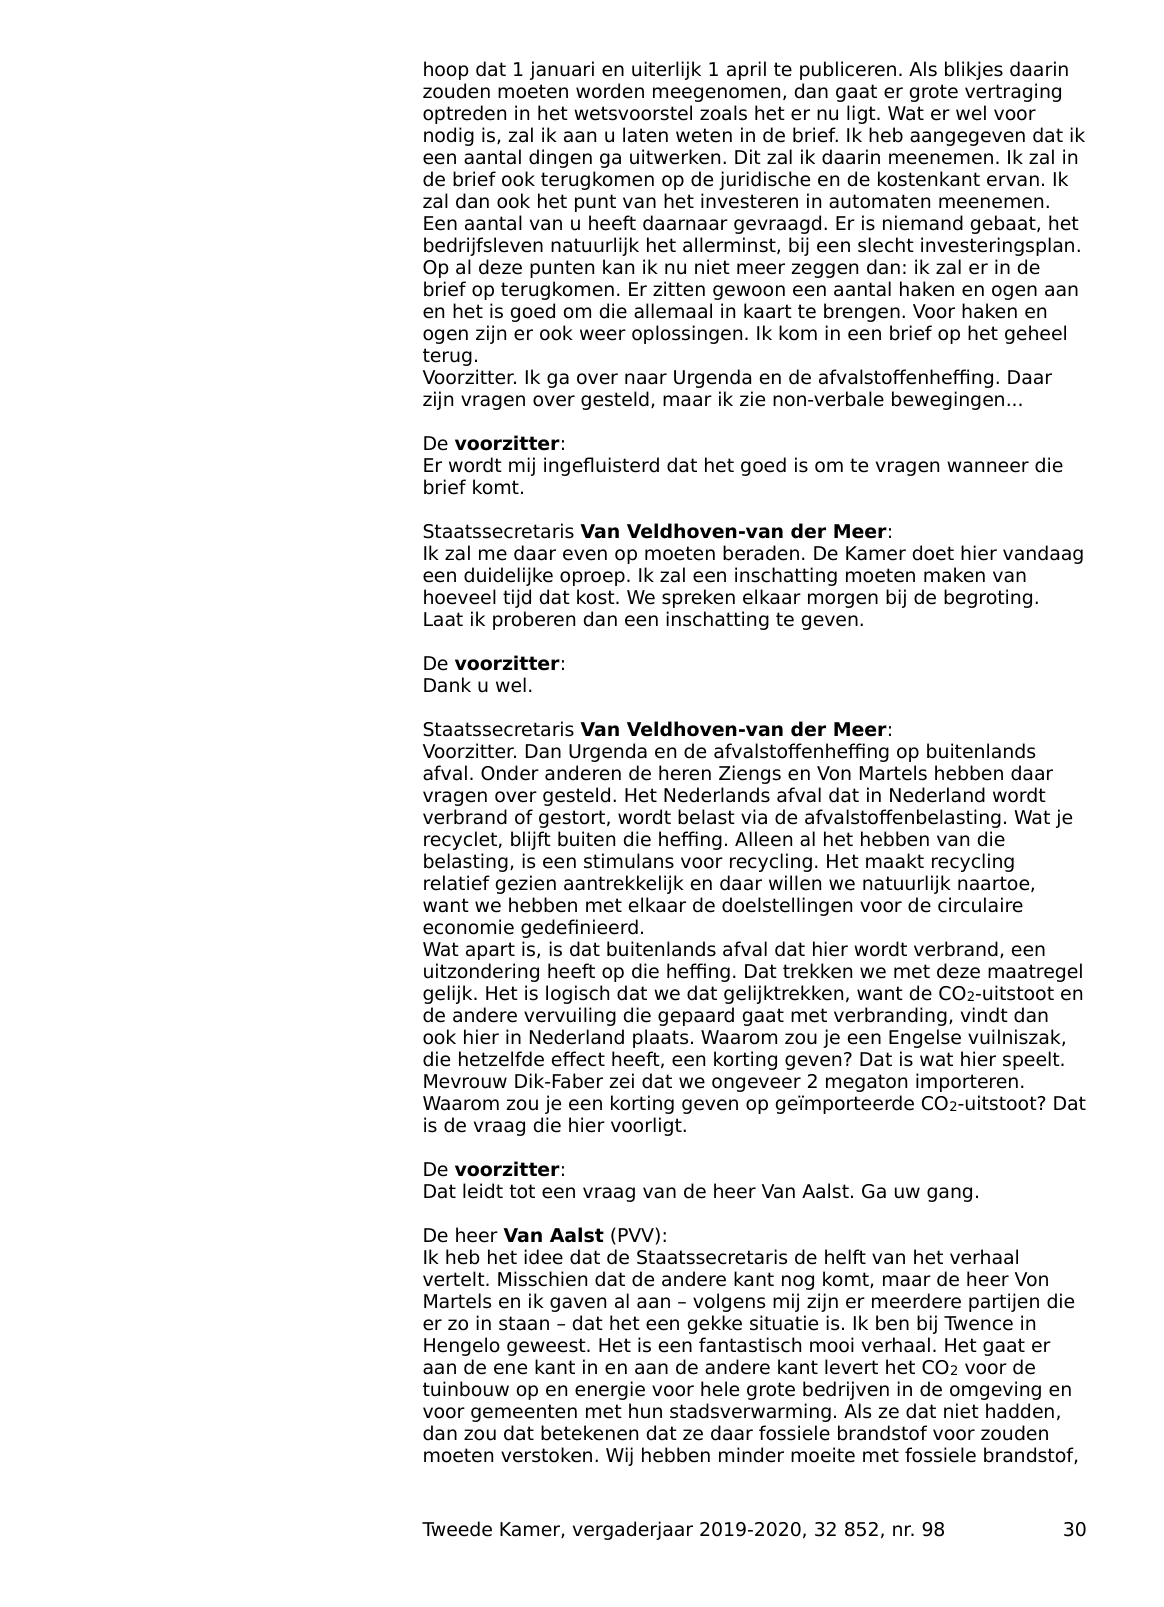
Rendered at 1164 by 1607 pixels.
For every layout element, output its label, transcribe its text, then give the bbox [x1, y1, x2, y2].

text Dat leidt tot een vraag van de heer Van Aalst. Ga uw gang. [422, 1181, 1087, 1203]
text Dank u wel. [422, 675, 1087, 697]
text Staatssecretaris Van Veldhoven-van der Meer: [422, 521, 1087, 543]
text Er wordt mij ingefluisterd dat het goed is om te vragen wanneer die brief komt. [422, 455, 1087, 499]
text De heer Van Aalst (PVV): [422, 1225, 1087, 1247]
text De voorzitter: [422, 433, 1087, 455]
text Voorzitter. Dan Urgenda en de afvalstoffenheffing op buitenlands afval. Onder anderen de heren Ziengs en Von Martels hebben daar vragen over gesteld. Het Nederlands afval dat in Nederland wordt verbrand of gestort, wordt belast via de afvalstoffenbelasting. Wat je recyclet, blijft buiten die heffing. Alleen al het hebben van die belasting, is een stimulans voor recycling. Het maakt recycling relatief gezien aantrekkelijk en daar willen we natuurlijk naartoe, want we hebben met elkaar de doelstellingen voor de circulaire economie gedefinieerd. [422, 741, 1087, 939]
text Ik heb het idee dat de Staatssecretaris de helft van het verhaal vertelt. Misschien dat de andere kant nog komt, maar de heer Von Martels en ik gaven al aan – volgens mij zijn er meerdere partijen die er zo in staan – dat het een gekke situatie is. Ik ben bij Twence in Hengelo geweest. Het is een fantastisch mooi verhaal. Het gaat er aan de ene kant in en aan de andere kant levert het CO2 voor de tuinbouw op en energie voor hele grote bedrijven in de omgeving en voor gemeenten met hun stadsverwarming. Als ze dat niet hadden, dan zou dat betekenen dat ze daar fossiele brandstof voor zouden moeten verstoken. Wij hebben minder moeite met fossiele brandstof, [422, 1247, 1087, 1467]
text Ik zal me daar even op moeten beraden. De Kamer doet hier vandaag een duidelijke oproep. Ik zal een inschatting moeten maken van hoeveel tijd dat kost. We spreken elkaar morgen bij de begroting. Laat ik proberen dan een inschatting te geven. [422, 543, 1087, 631]
text Voorzitter. Ik ga over naar Urgenda en de afvalstoffenheffing. Daar zijn vragen over gesteld, maar ik zie non-verbale bewegingen... [422, 367, 1087, 411]
text hoop dat 1 januari en uiterlijk 1 april te publiceren. Als blikjes daarin zouden moeten worden meegenomen, dan gaat er grote vertraging optreden in het wetsvoorstel zoals het er nu ligt. Wat er wel voor nodig is, zal ik aan u laten weten in de brief. Ik heb aangegeven dat ik een aantal dingen ga uitwerken. Dit zal ik daarin meenemen. Ik zal in de brief ook terugkomen op de juridische en de kostenkant ervan. Ik zal dan ook het punt van het investeren in automaten meenemen. Een aantal van u heeft daarnaar gevraagd. Er is niemand gebaat, het bedrijfsleven natuurlijk het allerminst, bij een slecht investeringsplan. Op al deze punten kan ik nu niet meer zeggen dan: ik zal er in de brief op terugkomen. Er zitten gewoon een aantal haken en ogen aan en het is goed om die allemaal in kaart te brengen. Voor haken en ogen zijn er ook weer oplossingen. Ik kom in een brief op het geheel terug. [422, 59, 1087, 367]
text De voorzitter: [422, 1159, 1087, 1181]
text Wat apart is, is dat buitenlands afval dat hier wordt verbrand, een uitzondering heeft op die heffing. Dat trekken we met deze maatregel gelijk. Het is logisch dat we dat gelijktrekken, want de CO2-uitstoot en de andere vervuiling die gepaard gaat met verbranding, vindt dan ook hier in Nederland plaats. Waarom zou je een Engelse vuilniszak, die hetzelfde effect heeft, een korting geven? Dat is wat hier speelt. Mevrouw Dik-Faber zei dat we ongeveer 2 megaton importeren. Waarom zou je een korting geven op geïmporteerde CO2-uitstoot? Dat is de vraag die hier voorligt. [422, 939, 1087, 1137]
text Staatssecretaris Van Veldhoven-van der Meer: [422, 719, 1087, 741]
text De voorzitter: [422, 653, 1087, 675]
